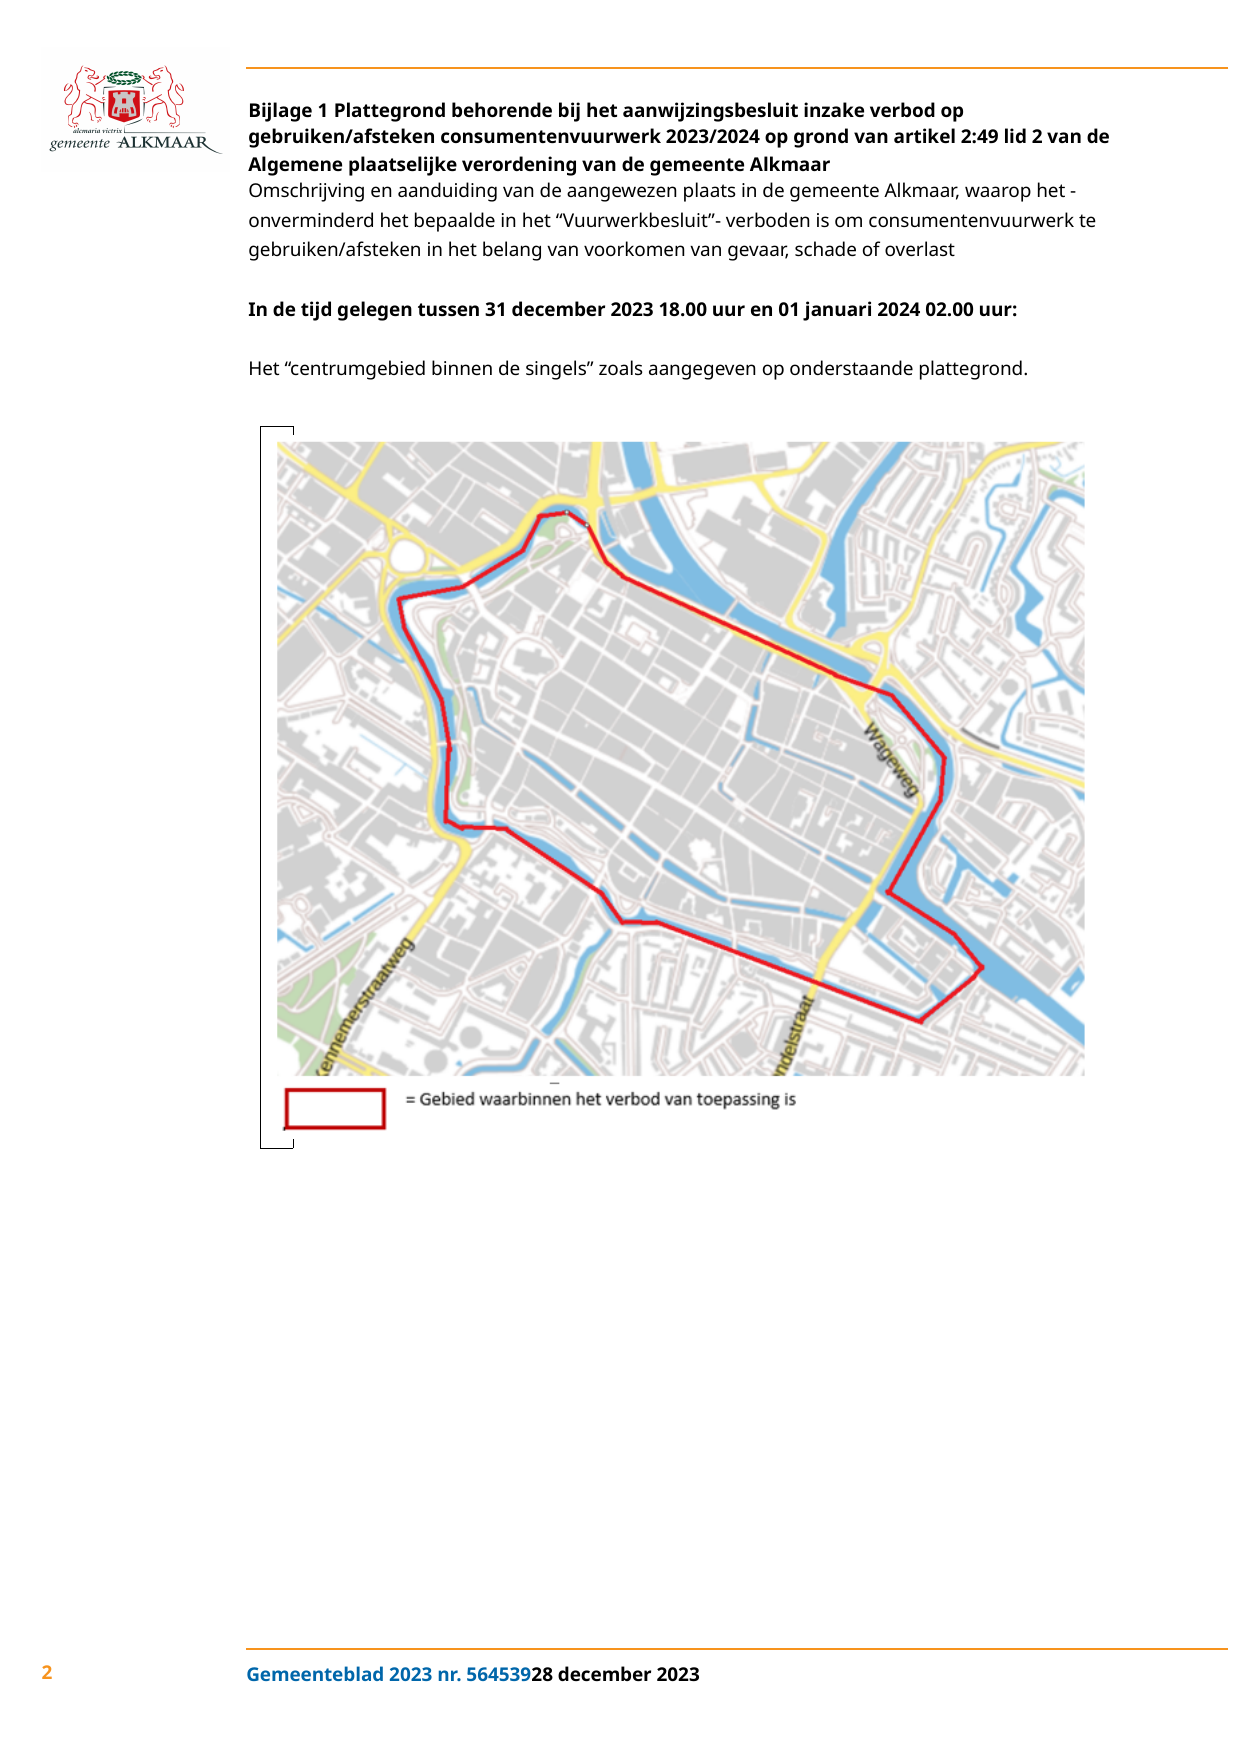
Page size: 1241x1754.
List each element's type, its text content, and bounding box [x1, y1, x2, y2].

text In de tijd gelegen tussen 31 december 2023 18.00 uur en 01 januari 2024 02.00 uur: [248, 296, 1152, 322]
text Het “centrumgebied binnen de singels” zoals aangegeven op onderstaande plattegrond. [248, 355, 1152, 381]
picture [41, 47, 231, 172]
picture [268, 435, 1173, 1139]
text Omschrijving en aanduiding van de aangewezen plaats in de gemeente Alkmaar, waarop het -onverminderd het bepaalde in het “Vuurwerkbesluit”- verboden is om consumentenvuurwerk te gebruiken/afsteken in het belang van voorkomen van gevaar, schade of overlast [248, 177, 1152, 262]
text Bijlage 1 Plattegrond behorende bij het aanwijzingsbesluit inzake verbod op gebruiken/afsteken consumentenvuurwerk 2023/2024 op grond van artikel 2:49 lid 2 van de Algemene plaatselijke verordening van de gemeente Alkmaar [248, 95, 1152, 177]
